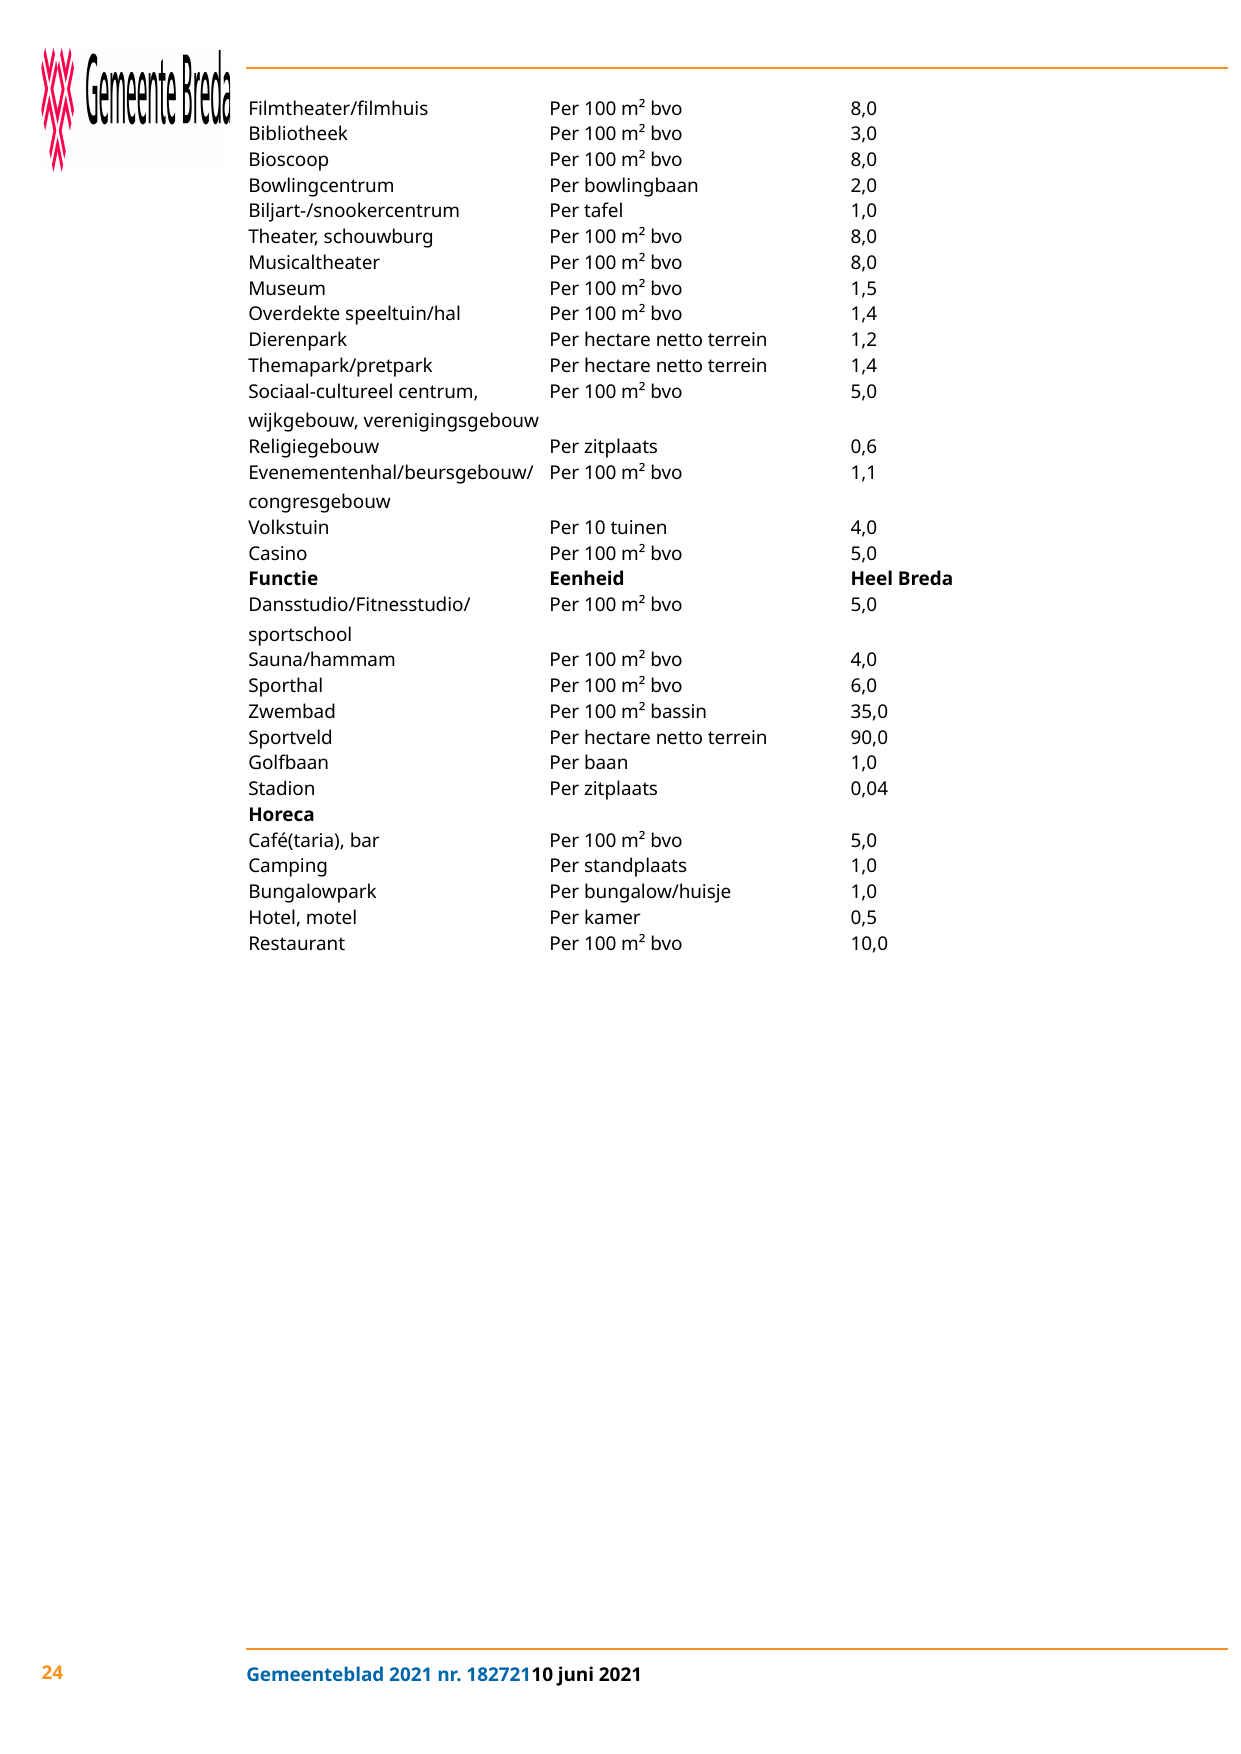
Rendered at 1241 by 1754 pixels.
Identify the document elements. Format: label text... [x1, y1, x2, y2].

table_cell Per 100 m² bvo [549, 591, 850, 647]
table_cell Per 100 m² bvo [549, 249, 850, 275]
table_cell Per 100 m² bvo [549, 540, 850, 566]
table_cell 2,0 [850, 172, 1152, 198]
table_cell 1,0 [850, 878, 1152, 904]
table_cell Functie [248, 566, 549, 591]
table_cell 8,0 [850, 249, 1152, 275]
table_cell 4,0 [850, 647, 1152, 672]
table_cell Per bungalow/huisje [549, 878, 850, 904]
table_cell 1,2 [850, 326, 1152, 352]
table_cell Per 100 m² bvo [549, 146, 850, 172]
table_cell 10,0 [850, 930, 1152, 955]
table_cell Per 100 m² bvo [549, 301, 850, 326]
table_cell Horeca [248, 801, 1152, 827]
table_cell Per 100 m² bvo [549, 121, 850, 146]
picture [41, 47, 231, 172]
table_cell Per zitplaats [549, 775, 850, 801]
table_cell 90,0 [850, 724, 1152, 749]
table_cell Theater, schouwburg [248, 224, 549, 249]
table_cell Volkstuin [248, 514, 549, 540]
table_cell Bibliotheek [248, 121, 549, 146]
table_cell Per 100 m² bassin [549, 698, 850, 724]
table_cell 8,0 [850, 146, 1152, 172]
table_cell Musicaltheater [248, 249, 549, 275]
table_cell 1,0 [850, 853, 1152, 878]
table_cell 0,5 [850, 904, 1152, 930]
table_cell 8,0 [850, 224, 1152, 249]
table_cell Per 100 m² bvo [549, 930, 850, 955]
table_cell Restaurant [248, 930, 549, 955]
table_cell Golfbaan [248, 750, 549, 775]
table_cell Per hectare netto terrein [549, 724, 850, 749]
table_cell Overdekte speeltuin/hal [248, 301, 549, 326]
table_cell Museum [248, 275, 549, 301]
table_cell Per 100 m² bvo [549, 827, 850, 852]
table_cell Per 100 m² bvo [549, 459, 850, 514]
table_cell Per hectare netto terrein [549, 352, 850, 378]
table_cell 35,0 [850, 698, 1152, 724]
table_cell Per 100 m² bvo [549, 275, 850, 301]
table_cell Per 100 m² bvo [549, 224, 850, 249]
table_cell Filmtheater/filmhuis [248, 95, 549, 121]
table_cell 6,0 [850, 673, 1152, 698]
table_cell Sociaal-cultureel centrum, wijkgebouw, verenigingsgebouw [248, 378, 549, 433]
table_cell 1,4 [850, 352, 1152, 378]
table_cell 5,0 [850, 540, 1152, 566]
table_cell Hotel, motel [248, 904, 549, 930]
table_cell 1,1 [850, 459, 1152, 514]
table_cell Per zitplaats [549, 433, 850, 459]
table_cell Sportveld [248, 724, 549, 749]
table_cell Café(taria), bar [248, 827, 549, 852]
table_cell Bungalowpark [248, 878, 549, 904]
table_cell Bioscoop [248, 146, 549, 172]
table_cell 1,5 [850, 275, 1152, 301]
table_cell 5,0 [850, 827, 1152, 852]
table_cell Heel Breda [850, 566, 1152, 591]
table_cell Camping [248, 853, 549, 878]
table_cell Per bowlingbaan [549, 172, 850, 198]
table_cell Per hectare netto terrein [549, 326, 850, 352]
table_cell Per kamer [549, 904, 850, 930]
table_cell Biljart-/snookercentrum [248, 198, 549, 223]
table_cell 3,0 [850, 121, 1152, 146]
table_cell Per 100 m² bvo [549, 673, 850, 698]
table_cell 0,04 [850, 775, 1152, 801]
table_cell Dierenpark [248, 326, 549, 352]
table_cell Bowlingcentrum [248, 172, 549, 198]
table_cell Sauna/hammam [248, 647, 549, 672]
table_cell 8,0 [850, 95, 1152, 121]
table_cell Per standplaats [549, 853, 850, 878]
table_cell 1,0 [850, 750, 1152, 775]
table_cell Per 10 tuinen [549, 514, 850, 540]
table_cell 5,0 [850, 378, 1152, 433]
table_cell Per 100 m² bvo [549, 95, 850, 121]
table_cell Themapark/pretpark [248, 352, 549, 378]
table_cell 0,6 [850, 433, 1152, 459]
table_cell Stadion [248, 775, 549, 801]
table_cell Sporthal [248, 673, 549, 698]
table_cell 1,0 [850, 198, 1152, 223]
table_cell Per 100 m² bvo [549, 378, 850, 433]
table_cell Casino [248, 540, 549, 566]
table_cell 1,4 [850, 301, 1152, 326]
table_cell Zwembad [248, 698, 549, 724]
table_cell 5,0 [850, 591, 1152, 647]
table_cell Dansstudio/Fitnesstudio/sportschool [248, 591, 549, 647]
table_cell Evenementenhal/beursgebouw/congresgebouw [248, 459, 549, 514]
table_cell Per baan [549, 750, 850, 775]
table_cell Eenheid [549, 566, 850, 591]
table_cell Per 100 m² bvo [549, 647, 850, 672]
table_cell Religiegebouw [248, 433, 549, 459]
table_cell 4,0 [850, 514, 1152, 540]
table_cell Per tafel [549, 198, 850, 223]
